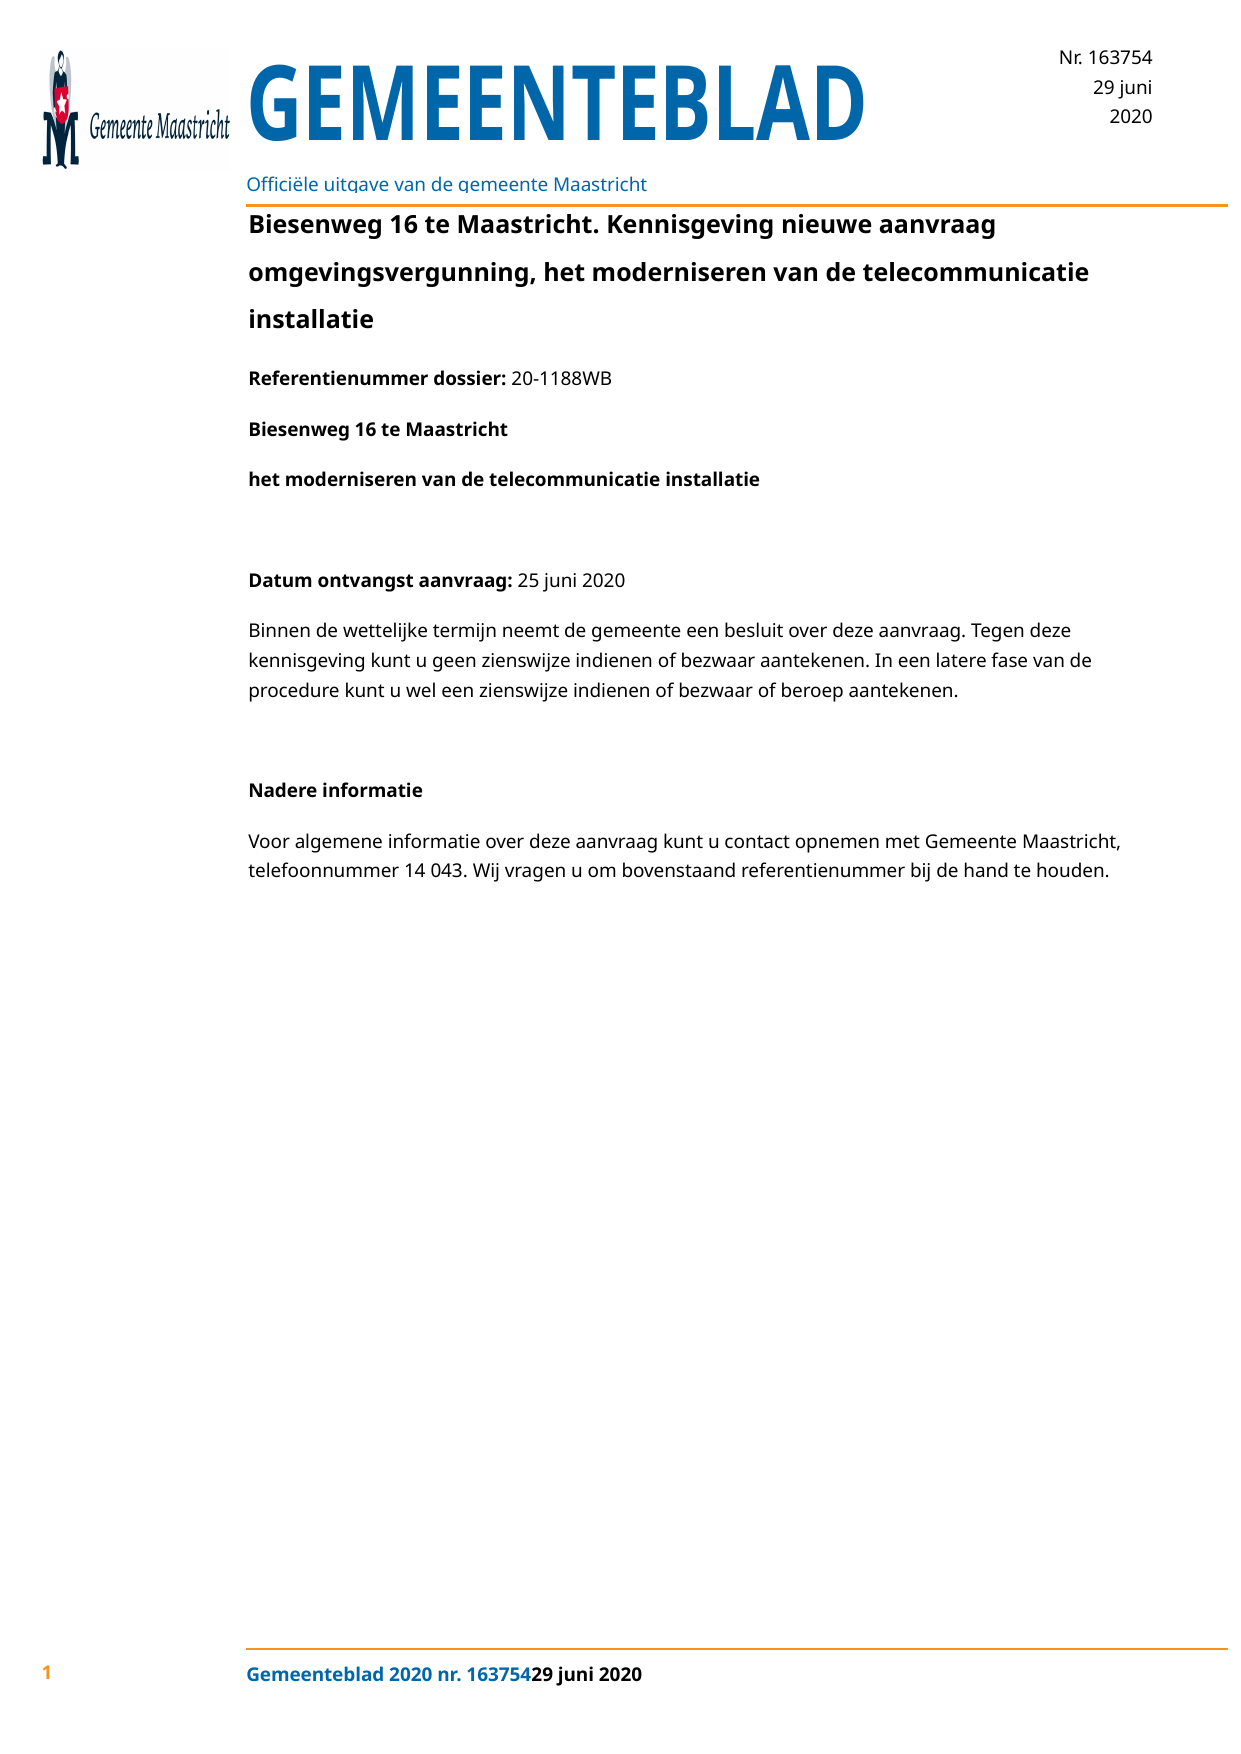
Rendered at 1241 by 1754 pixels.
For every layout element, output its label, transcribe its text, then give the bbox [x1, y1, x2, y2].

text Biesenweg 16 te Maastricht [248, 416, 1152, 442]
text het moderniseren van de telecommunicatie installatie [248, 466, 1152, 492]
text Referentienummer dossier: 20-1188WB [248, 366, 1152, 391]
text Datum ontvangst aanvraag: 25 juni 2020 [248, 567, 1152, 593]
text Biesenweg 16 te Maastricht. Kennisgeving nieuwe aanvraag omgevingsvergunning, het moderniseren van de telecommunicatie installatie [248, 207, 1152, 336]
text Nadere informatie [248, 778, 1152, 803]
text Voor algemene informatie over deze aanvraag kunt u contact opnemen met Gemeente Maastricht, telefoonnummer 14 043. Wij vragen u om bovenstaand referentienummer bij de hand te houden. [248, 828, 1152, 883]
picture [41, 47, 231, 172]
text Binnen de wettelijke termijn neemt de gemeente een besluit over deze aanvraag. Tegen deze kennisgeving kunt u geen zienswijze indienen of bezwaar aantekenen. In een latere fase van de procedure kunt u wel een zienswijze indienen of bezwaar of beroep aantekenen. [248, 618, 1152, 702]
